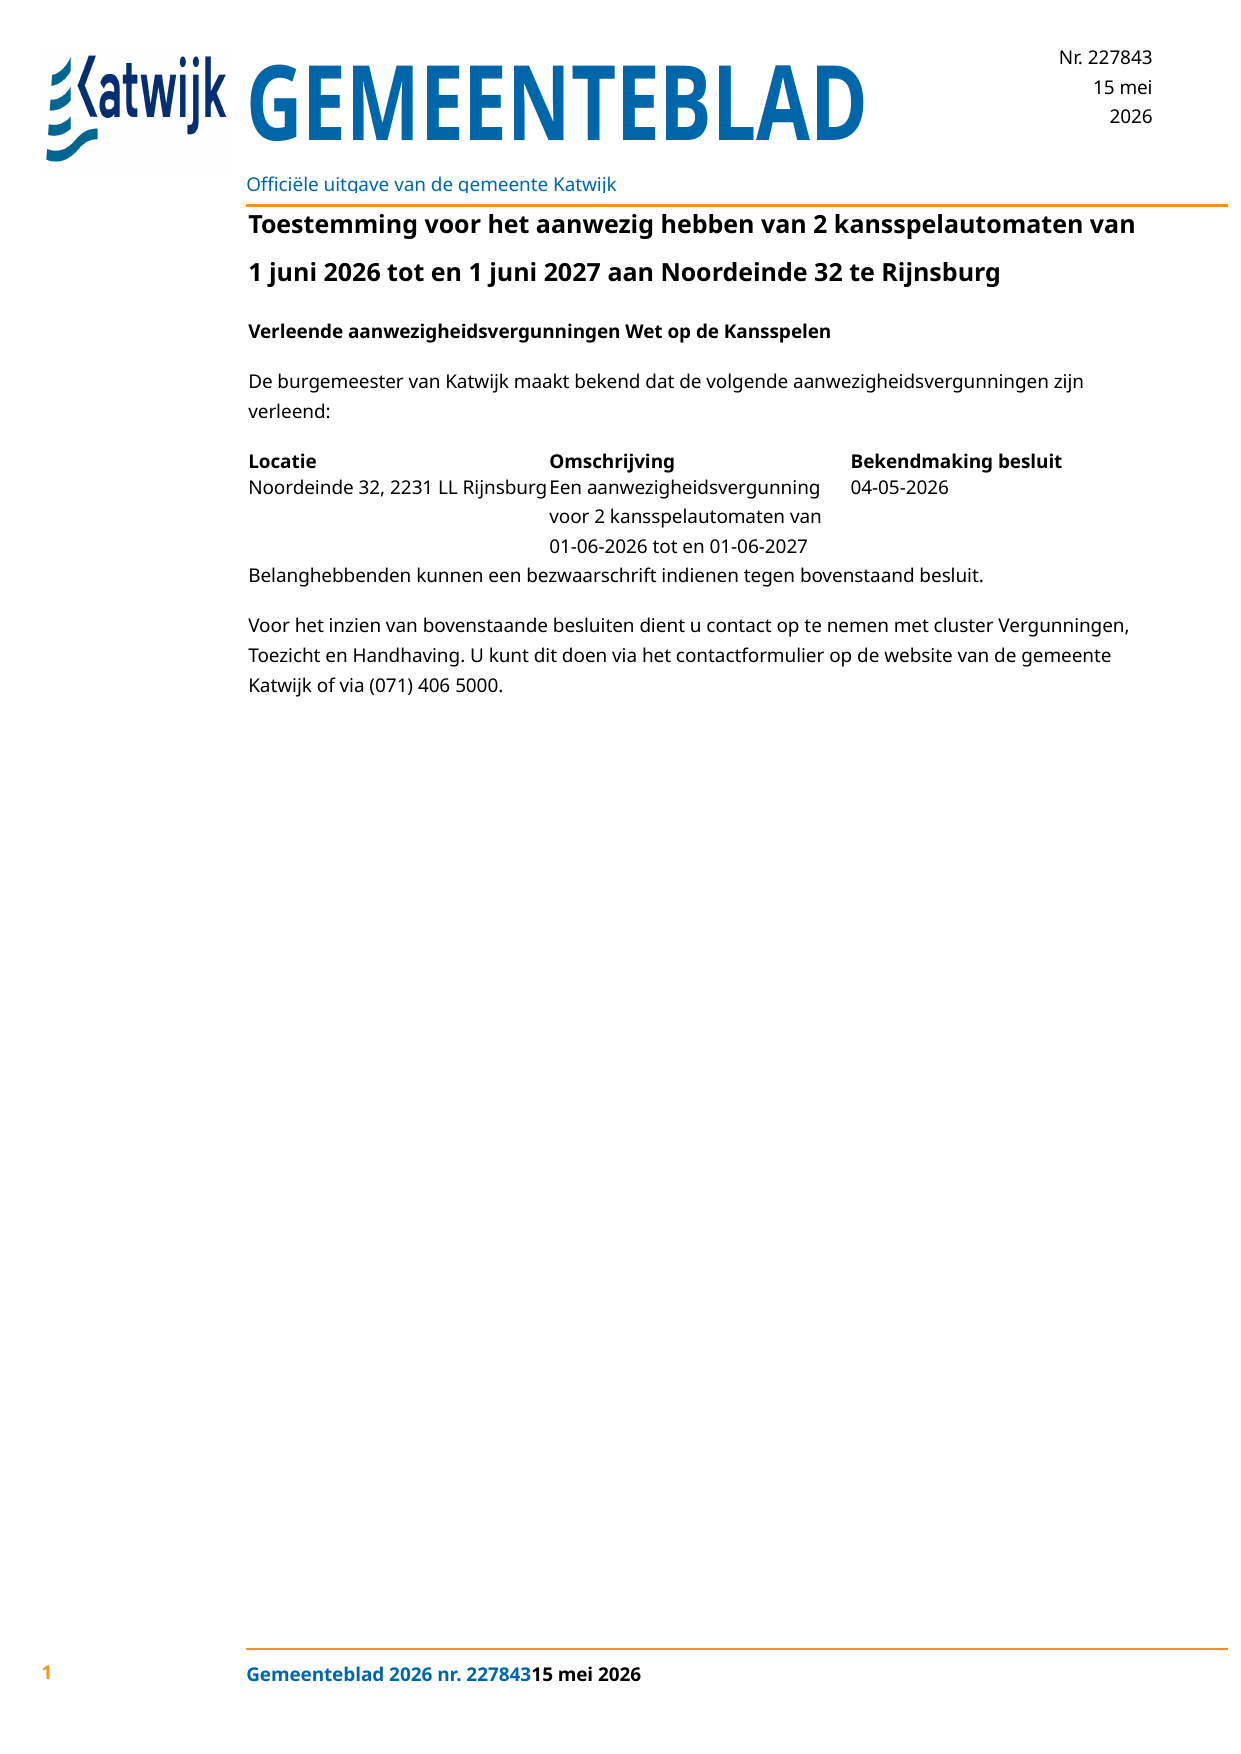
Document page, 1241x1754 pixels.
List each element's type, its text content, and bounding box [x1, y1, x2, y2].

text De burgemeester van Katwijk maakt bekend dat de volgende aanwezigheidsvergunningen zijn verleend: [248, 368, 1152, 424]
table_header Bekendmaking besluit [850, 449, 1152, 474]
text Voor het inzien van bovenstaande besluiten dient u contact op te nemen met cluster Vergunningen, Toezicht en Handhaving. U kunt dit doen via het contactformulier op de website van de gemeente Katwijk of via (071) 406 5000. [248, 613, 1152, 698]
table_cell Noordeinde 32, 2231 LL Rijnsburg [248, 474, 549, 559]
text Verleende aanwezigheidsvergunningen Wet op de Kansspelen [248, 318, 1152, 344]
table_header Locatie [248, 449, 549, 474]
table_header Omschrijving [549, 449, 850, 474]
text Belanghebbenden kunnen een bezwaarschrift indienen tegen bovenstaand besluit. [248, 562, 1152, 588]
table_cell 04-05-2026 [850, 474, 1152, 559]
table_cell Een aanwezigheidsvergunning voor 2 kansspelautomaten van 01-06-2026 tot en 01-06-2027 [549, 474, 850, 559]
text Toestemming voor het aanwezig hebben van 2 kansspelautomaten van 1 juni 2026 tot en 1 juni 2027 aan Noordeinde 32 te Rijnsburg [248, 207, 1152, 288]
picture [41, 47, 231, 172]
